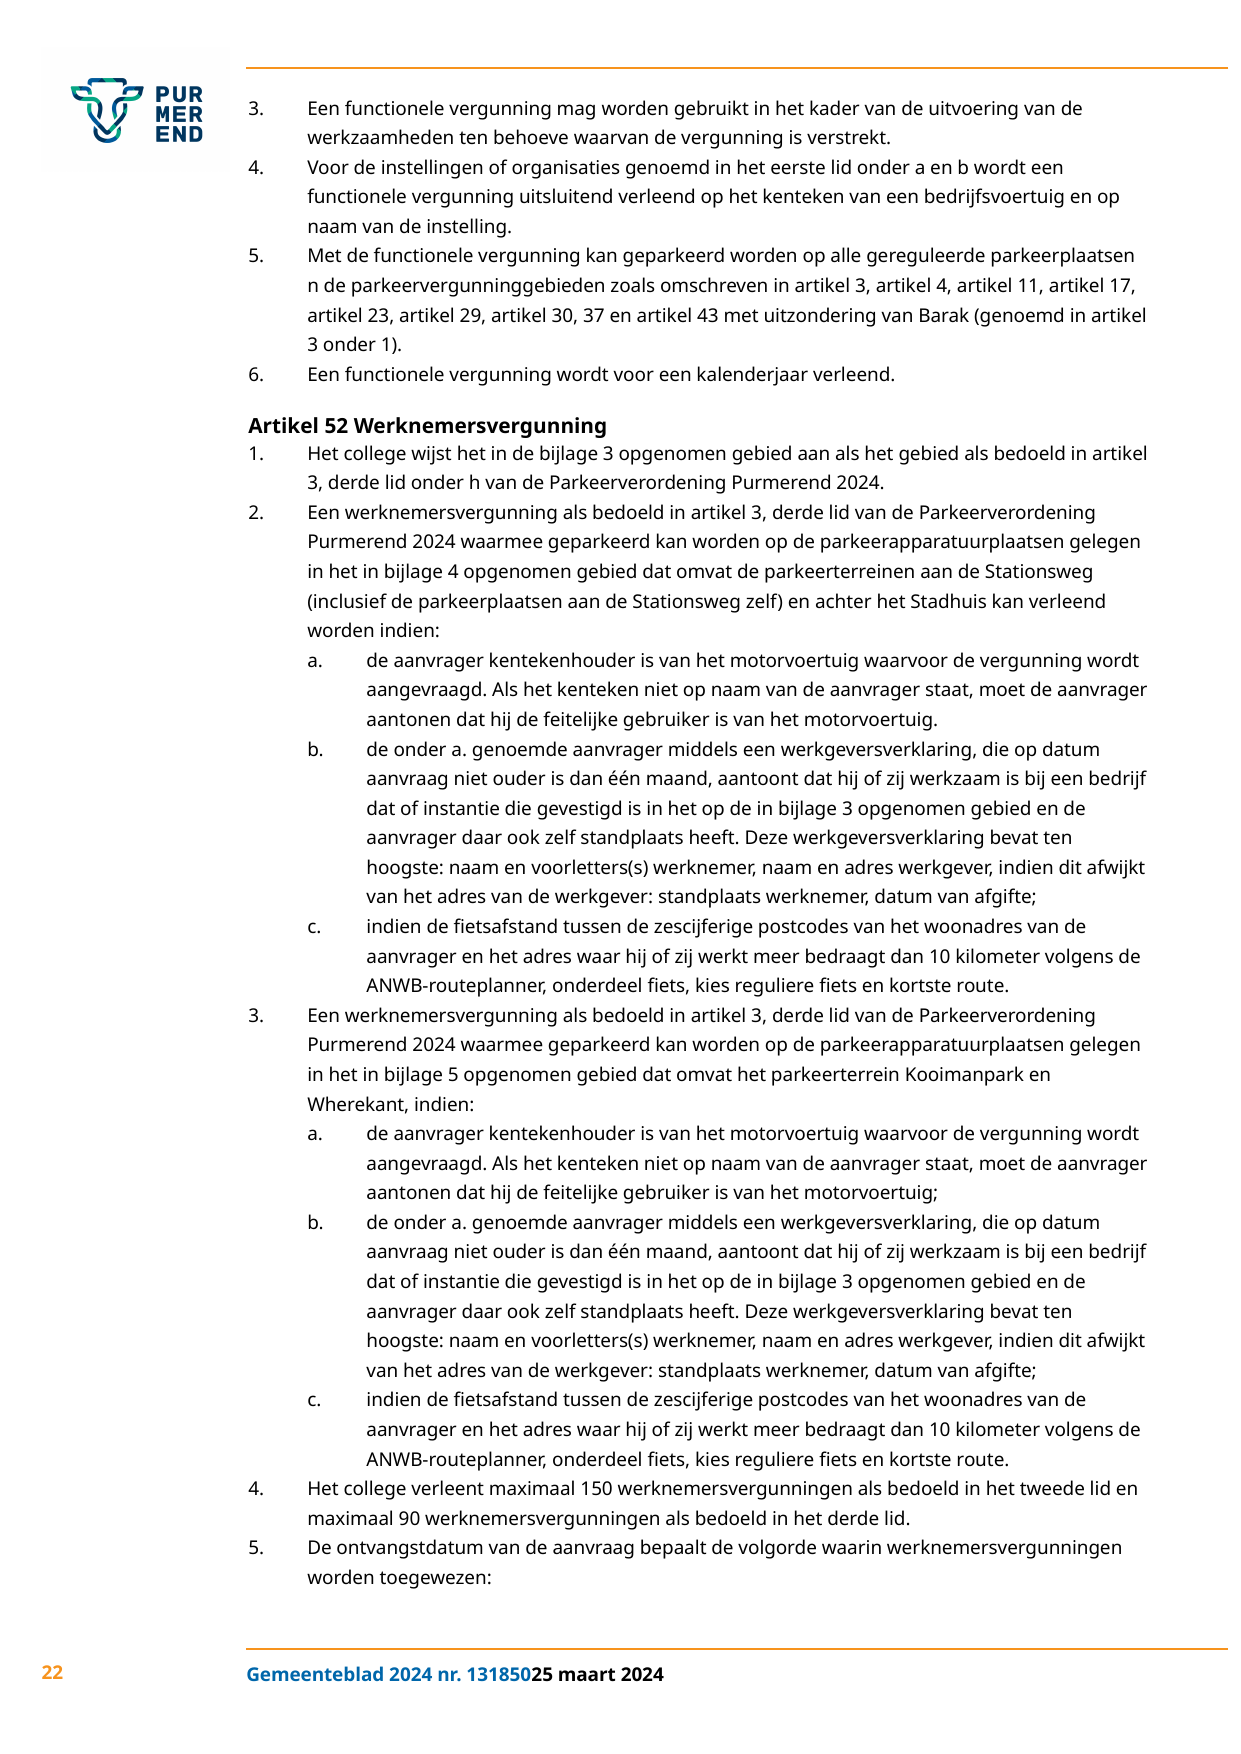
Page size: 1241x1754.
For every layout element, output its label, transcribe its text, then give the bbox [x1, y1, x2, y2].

picture [41, 47, 231, 172]
list Het college verleent maximaal 150 werknemersvergunningen als bedoeld in het tweede lid en maximaal 90 werknemersvergunningen als bedoeld in het derde lid. [248, 1475, 1152, 1531]
list indien de fietsafstand tussen de zescijferige postcodes van het woonadres van de aanvrager en het adres waar hij of zij werkt meer bedraagt dan 10 kilometer volgens de ANWB-routeplanner, onderdeel fiets, kies reguliere fiets en kortste route. [307, 913, 1152, 998]
list de aanvrager kentekenhouder is van het motorvoertuig waarvoor de vergunning wordt aangevraagd. Als het kenteken niet op naam van de aanvrager staat, moet de aanvrager aantonen dat hij de feitelijke gebruiker is van het motorvoertuig. [307, 647, 1152, 732]
list De ontvangstdatum van de aanvraag bepaalt de volgorde waarin werknemersvergunningen worden toegewezen: [248, 1534, 1152, 1590]
list Met de functionele vergunning kan geparkeerd worden op alle gereguleerde parkeerplaatsen n de parkeervergunninggebieden zoals omschreven in artikel 3, artikel 4, artikel 11, artikel 17, artikel 23, artikel 29, artikel 30, 37 en artikel 43 met uitzondering van Barak (genoemd in artikel 3 onder 1). [248, 243, 1152, 357]
list de onder a. genoemde aanvrager middels een werkgeversverklaring, die op datum aanvraag niet ouder is dan één maand, aantoont dat hij of zij werkzaam is bij een bedrijf dat of instantie die gevestigd is in het op de in bijlage 3 opgenomen gebied en de aanvrager daar ook zelf standplaats heeft. Deze werkgeversverklaring bevat ten hoogste: naam en voorletters(s) werknemer, naam en adres werkgever, indien dit afwijkt van het adres van de werkgever: standplaats werknemer, datum van afgifte; [307, 1209, 1152, 1383]
list Het college wijst het in de bijlage 3 opgenomen gebied aan als het gebied als bedoeld in artikel 3, derde lid onder h van de Parkeerverordening Purmerend 2024. [248, 440, 1152, 495]
list Een werknemersvergunning als bedoeld in artikel 3, derde lid van de Parkeerverordening Purmerend 2024 waarmee geparkeerd kan worden op de parkeerapparatuurplaatsen gelegen in het in bijlage 5 opgenomen gebied dat omvat het parkeerterrein Kooimanpark en Wherekant, indien: [248, 1002, 1152, 1116]
list Voor de instellingen of organisaties genoemd in het eerste lid onder a en b wordt een functionele vergunning uitsluitend verleend op het kenteken van een bedrijfsvoertuig en op naam van de instelling. [248, 154, 1152, 239]
list indien de fietsafstand tussen de zescijferige postcodes van het woonadres van de aanvrager en het adres waar hij of zij werkt meer bedraagt dan 10 kilometer volgens de ANWB-routeplanner, onderdeel fiets, kies reguliere fiets en kortste route. [307, 1387, 1152, 1471]
list de onder a. genoemde aanvrager middels een werkgeversverklaring, die op datum aanvraag niet ouder is dan één maand, aantoont dat hij of zij werkzaam is bij een bedrijf dat of instantie die gevestigd is in het op de in bijlage 3 opgenomen gebied en de aanvrager daar ook zelf standplaats heeft. Deze werkgeversverklaring bevat ten hoogste: naam en voorletters(s) werknemer, naam en adres werkgever, indien dit afwijkt van het adres van de werkgever: standplaats werknemer, datum van afgifte; [307, 736, 1152, 909]
list Een werknemersvergunning als bedoeld in artikel 3, derde lid van de Parkeerverordening Purmerend 2024 waarmee geparkeerd kan worden op de parkeerapparatuurplaatsen gelegen in het in bijlage 4 opgenomen gebied dat omvat de parkeerterreinen aan de Stationsweg (inclusief de parkeerplaatsen aan de Stationsweg zelf) en achter het Stadhuis kan verleend worden indien: [248, 499, 1152, 643]
list Een functionele vergunning mag worden gebruikt in het kader van de uitvoering van de werkzaamheden ten behoeve waarvan de vergunning is verstrekt. [248, 95, 1152, 150]
list Een functionele vergunning wordt voor een kalenderjaar verleend. [248, 361, 1152, 387]
list de aanvrager kentekenhouder is van het motorvoertuig waarvoor de vergunning wordt aangevraagd. Als het kenteken niet op naam van de aanvrager staat, moet de aanvrager aantonen dat hij de feitelijke gebruiker is van het motorvoertuig; [307, 1120, 1152, 1205]
text Artikel 52 Werknemersvergunning [248, 411, 1152, 440]
